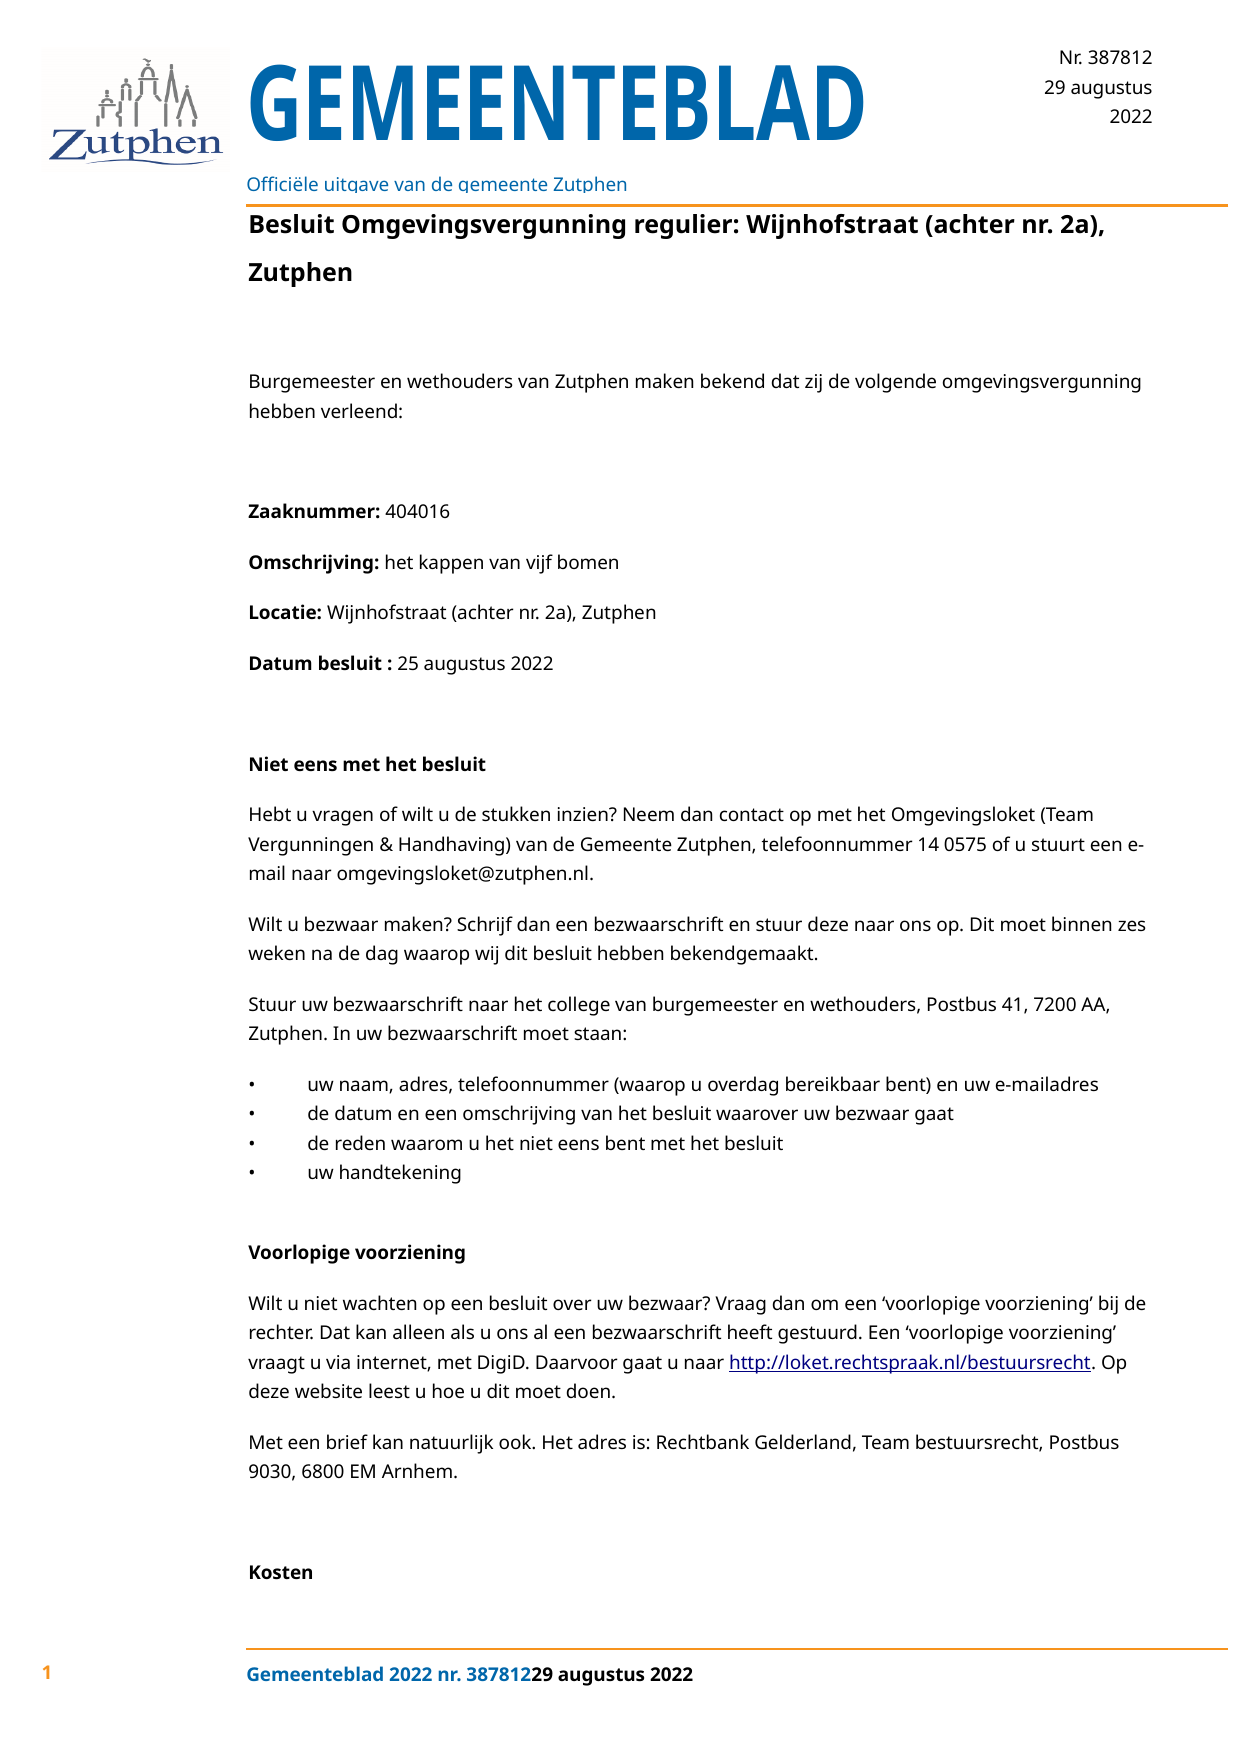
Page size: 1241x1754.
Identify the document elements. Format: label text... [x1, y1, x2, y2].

list de datum en een omschrijving van het besluit waarover uw bezwaar gaat [248, 1100, 1152, 1126]
text Kosten [248, 1559, 1152, 1585]
list uw naam, adres, telefoonnummer (waarop u overdag bereikbaar bent) en uw e-mailadres [248, 1071, 1152, 1097]
text Met een brief kan natuurlijk ook. Het adres is: Rechtbank Gelderland, Team bestuursrecht, Postbus 9030, 6800 EM Arnhem. [248, 1429, 1152, 1484]
picture [41, 47, 231, 172]
text Burgemeester en wethouders van Zutphen maken bekend dat zij de volgende omgevingsvergunning hebben verleend: [248, 368, 1152, 424]
text Omschrijving: het kappen van vijf bomen [248, 549, 1152, 575]
text Stuur uw bezwaarschrift naar het college van burgemeester en wethouders, Postbus 41, 7200 AA, Zutphen. In uw bezwaarschrift moet staan: [248, 991, 1152, 1046]
text Wilt u bezwaar maken? Schrijf dan een bezwaarschrift en stuur deze naar ons op. Dit moet binnen zes weken na de dag waarop wij dit besluit hebben bekendgemaakt. [248, 911, 1152, 966]
list de reden waarom u het niet eens bent met het besluit [248, 1130, 1152, 1156]
list uw handtekening [248, 1159, 1152, 1185]
text Wilt u niet wachten op een besluit over uw bezwaar? Vraag dan om een ‘voorlopige voorziening’ bij de rechter. Dat kan alleen als u ons al een bezwaarschrift heeft gestuurd. Een ‘voorlopige voorziening’ vraagt u via internet, met DigiD. Daarvoor gaat u naar http://loket.rechtspraak.nl/bestuursrecht. Op deze website leest u hoe u dit moet doen. [248, 1290, 1152, 1404]
text Besluit Omgevingsvergunning regulier: Wijnhofstraat (achter nr. 2a), Zutphen [248, 207, 1152, 288]
text Voorlopige voorziening [248, 1239, 1152, 1265]
text Niet eens met het besluit [248, 751, 1152, 777]
text Locatie: Wijnhofstraat (achter nr. 2a), Zutphen [248, 599, 1152, 625]
text Zaaknummer: 404016 [248, 499, 1152, 524]
text Hebt u vragen of wilt u de stukken inzien? Neem dan contact op met het Omgevingsloket (Team Vergunningen & Handhaving) van de Gemeente Zutphen, telefoonnummer 14 0575 of u stuurt een e-mail naar omgevingsloket@zutphen.nl. [248, 801, 1152, 886]
text Datum besluit : 25 augustus 2022 [248, 650, 1152, 676]
